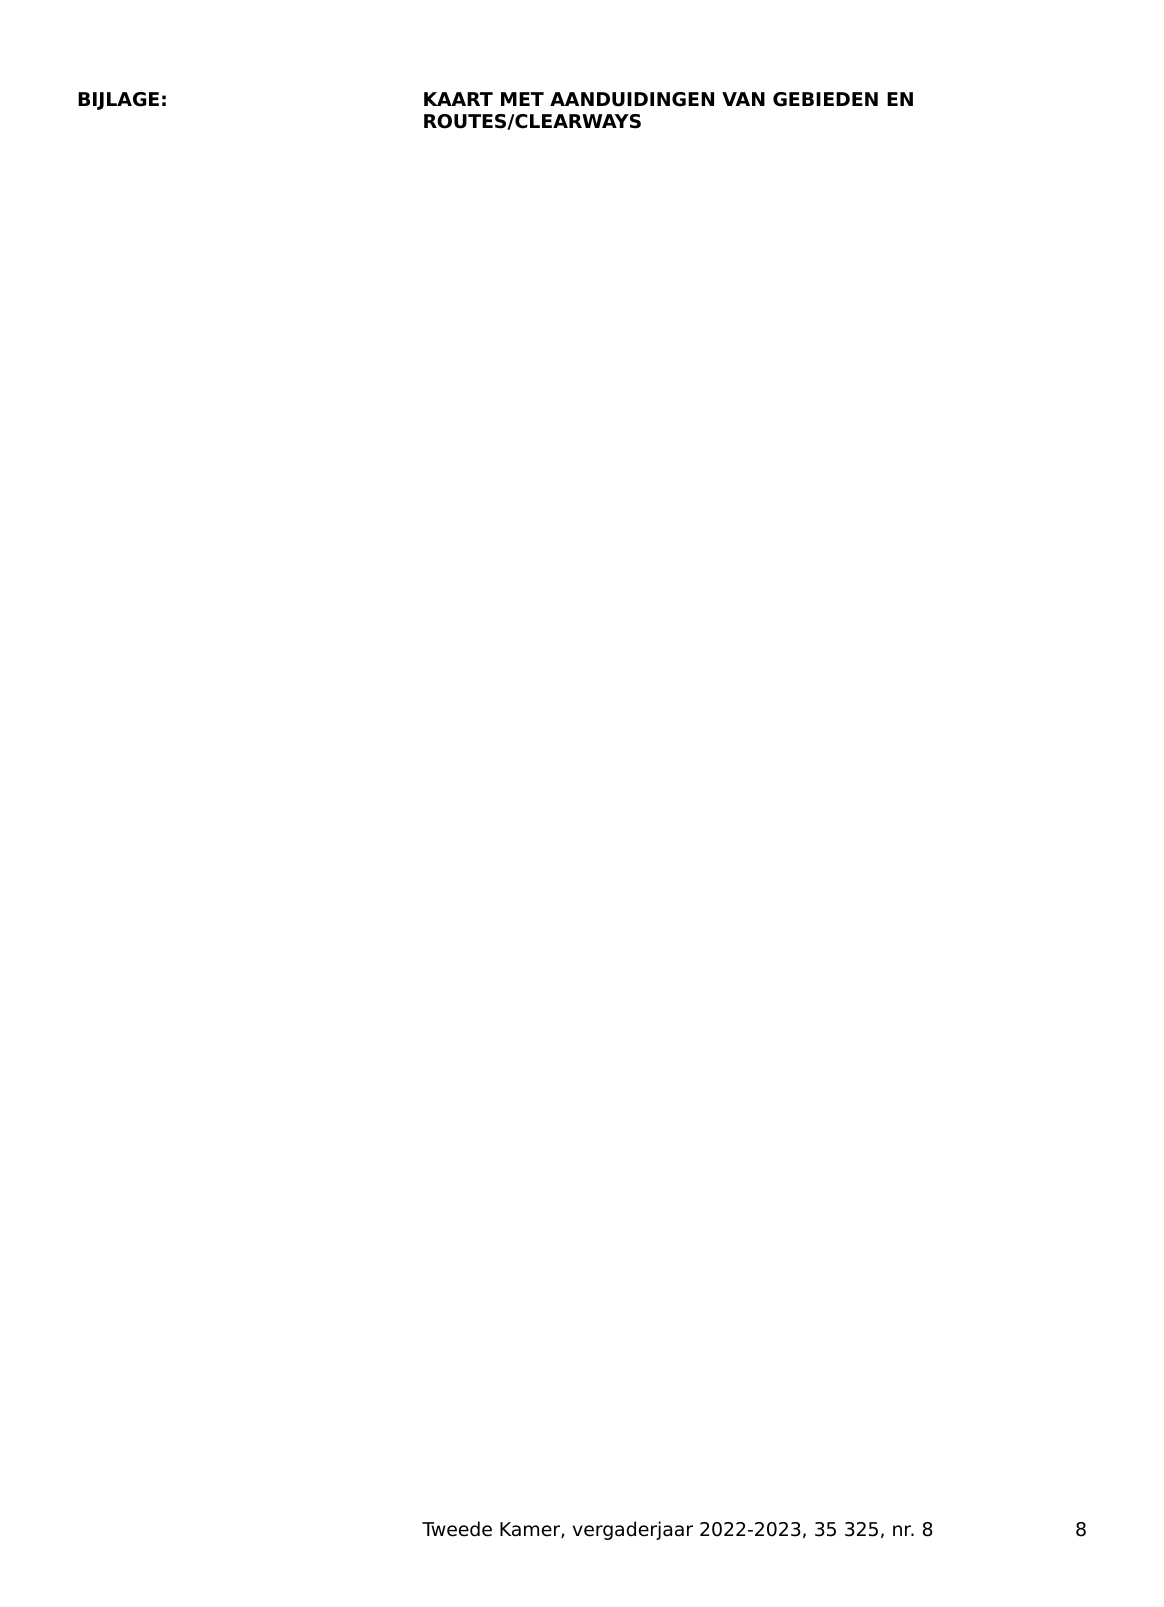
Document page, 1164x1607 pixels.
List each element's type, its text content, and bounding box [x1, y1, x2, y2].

subtitle BIJLAGE: KAART MET AANDUIDINGEN VAN GEBIEDEN EN ROUTES/CLEARWAYS [77, 89, 1087, 133]
